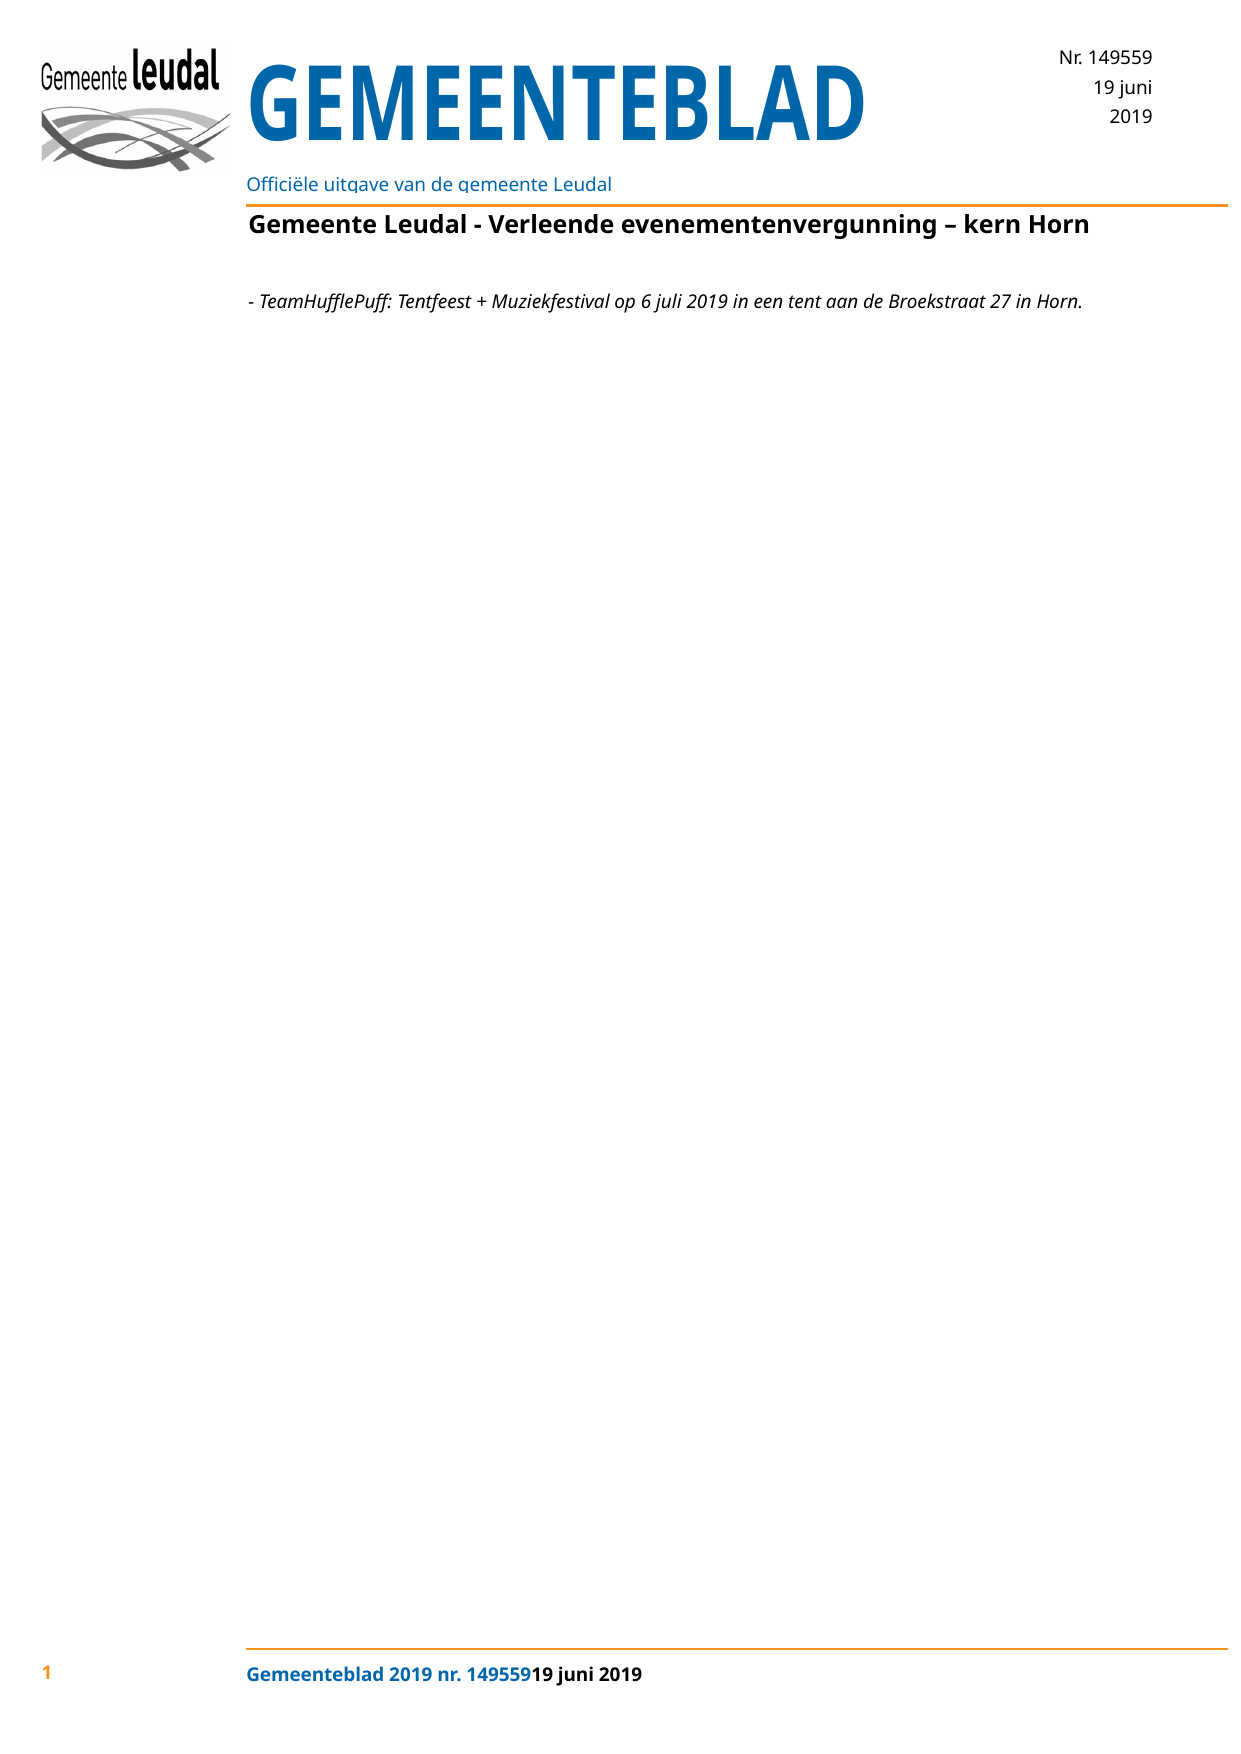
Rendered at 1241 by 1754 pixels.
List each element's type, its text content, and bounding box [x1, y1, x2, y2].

text Gemeente Leudal - Verleende evenementenvergunning – kern Horn [248, 207, 1152, 241]
text - TeamHufflePuff: Tentfeest + Muziekfestival op 6 juli 2019 in een tent aan de Broekstraat 27 in Horn. [248, 288, 1152, 314]
picture [41, 47, 231, 172]
